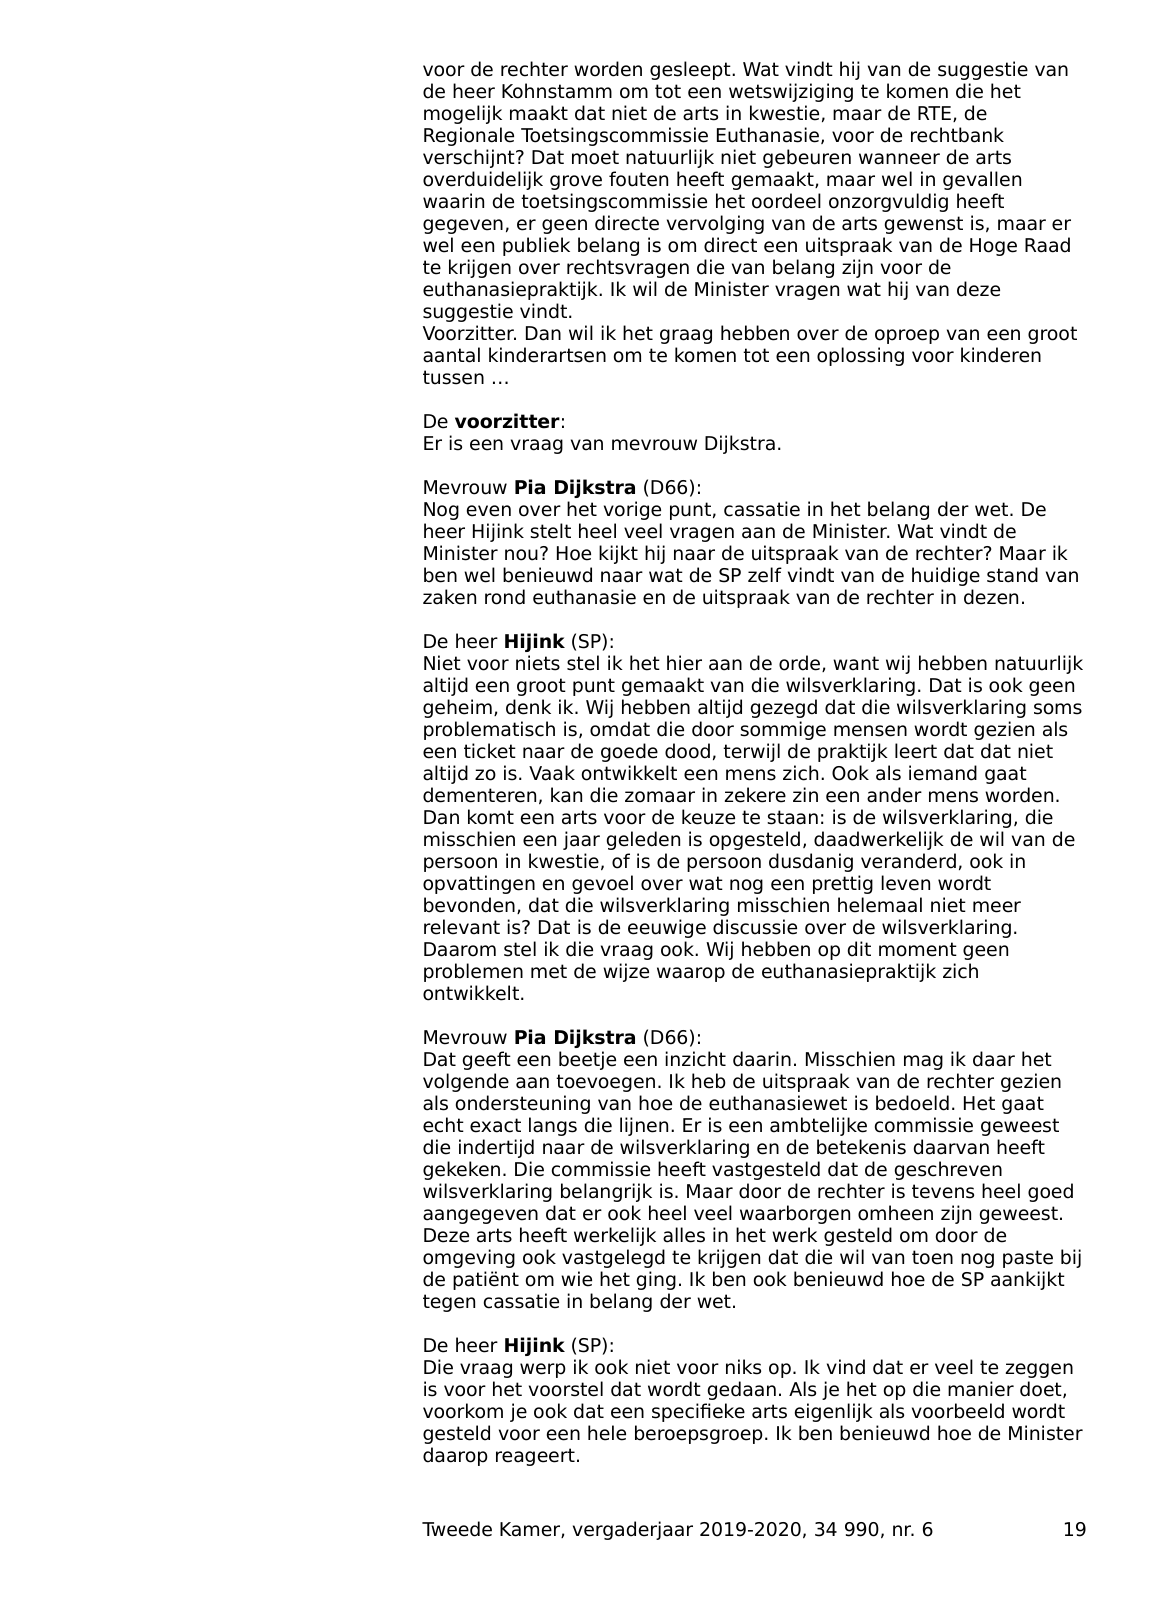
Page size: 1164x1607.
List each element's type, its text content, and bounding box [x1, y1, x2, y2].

text Nog even over het vorige punt, cassatie in het belang der wet. De heer Hijink stelt heel veel vragen aan de Minister. Wat vindt de Minister nou? Hoe kijkt hij naar de uitspraak van de rechter? Maar ik ben wel benieuwd naar wat de SP zelf vindt van de huidige stand van zaken rond euthanasie en de uitspraak van de rechter in dezen. [422, 499, 1087, 609]
text De heer Hijink (SP): [422, 1335, 1087, 1357]
text Mevrouw Pia Dijkstra (D66): [422, 1027, 1087, 1049]
text Niet voor niets stel ik het hier aan de orde, want wij hebben natuurlijk altijd een groot punt gemaakt van die wilsverklaring. Dat is ook geen geheim, denk ik. Wij hebben altijd gezegd dat die wilsverklaring soms problematisch is, omdat die door sommige mensen wordt gezien als een ticket naar de goede dood, terwijl de praktijk leert dat dat niet altijd zo is. Vaak ontwikkelt een mens zich. Ook als iemand gaat dementeren, kan die zomaar in zekere zin een ander mens worden. Dan komt een arts voor de keuze te staan: is de wilsverklaring, die misschien een jaar geleden is opgesteld, daadwerkelijk de wil van de persoon in kwestie, of is de persoon dusdanig veranderd, ook in opvattingen en gevoel over wat nog een prettig leven wordt bevonden, dat die wilsverklaring misschien helemaal niet meer relevant is? Dat is de eeuwige discussie over de wilsverklaring. Daarom stel ik die vraag ook. Wij hebben op dit moment geen problemen met de wijze waarop de euthanasiepraktijk zich ontwikkelt. [422, 653, 1087, 1005]
text Die vraag werp ik ook niet voor niks op. Ik vind dat er veel te zeggen is voor het voorstel dat wordt gedaan. Als je het op die manier doet, voorkom je ook dat een specifieke arts eigenlijk als voorbeeld wordt gesteld voor een hele beroepsgroep. Ik ben benieuwd hoe de Minister daarop reageert. [422, 1357, 1087, 1467]
text Dat geeft een beetje een inzicht daarin. Misschien mag ik daar het volgende aan toevoegen. Ik heb de uitspraak van de rechter gezien als ondersteuning van hoe de euthanasiewet is bedoeld. Het gaat echt exact langs die lijnen. Er is een ambtelijke commissie geweest die indertijd naar de wilsverklaring en de betekenis daarvan heeft gekeken. Die commissie heeft vastgesteld dat de geschreven wilsverklaring belangrijk is. Maar door de rechter is tevens heel goed aangegeven dat er ook heel veel waarborgen omheen zijn geweest. Deze arts heeft werkelijk alles in het werk gesteld om door de omgeving ook vastgelegd te krijgen dat die wil van toen nog paste bij de patiënt om wie het ging. Ik ben ook benieuwd hoe de SP aankijkt tegen cassatie in belang der wet. [422, 1049, 1087, 1313]
text voor de rechter worden gesleept. Wat vindt hij van de suggestie van de heer Kohnstamm om tot een wetswijziging te komen die het mogelijk maakt dat niet de arts in kwestie, maar de RTE, de Regionale Toetsingscommissie Euthanasie, voor de rechtbank verschijnt? Dat moet natuurlijk niet gebeuren wanneer de arts overduidelijk grove fouten heeft gemaakt, maar wel in gevallen waarin de toetsingscommissie het oordeel onzorgvuldig heeft gegeven, er geen directe vervolging van de arts gewenst is, maar er wel een publiek belang is om direct een uitspraak van de Hoge Raad te krijgen over rechtsvragen die van belang zijn voor de euthanasiepraktijk. Ik wil de Minister vragen wat hij van deze suggestie vindt. [422, 59, 1087, 323]
text Voorzitter. Dan wil ik het graag hebben over de oproep van een groot aantal kinderartsen om te komen tot een oplossing voor kinderen tussen … [422, 323, 1087, 389]
text Er is een vraag van mevrouw Dijkstra. [422, 433, 1087, 455]
text De heer Hijink (SP): [422, 631, 1087, 653]
text De voorzitter: [422, 411, 1087, 433]
text Mevrouw Pia Dijkstra (D66): [422, 477, 1087, 499]
